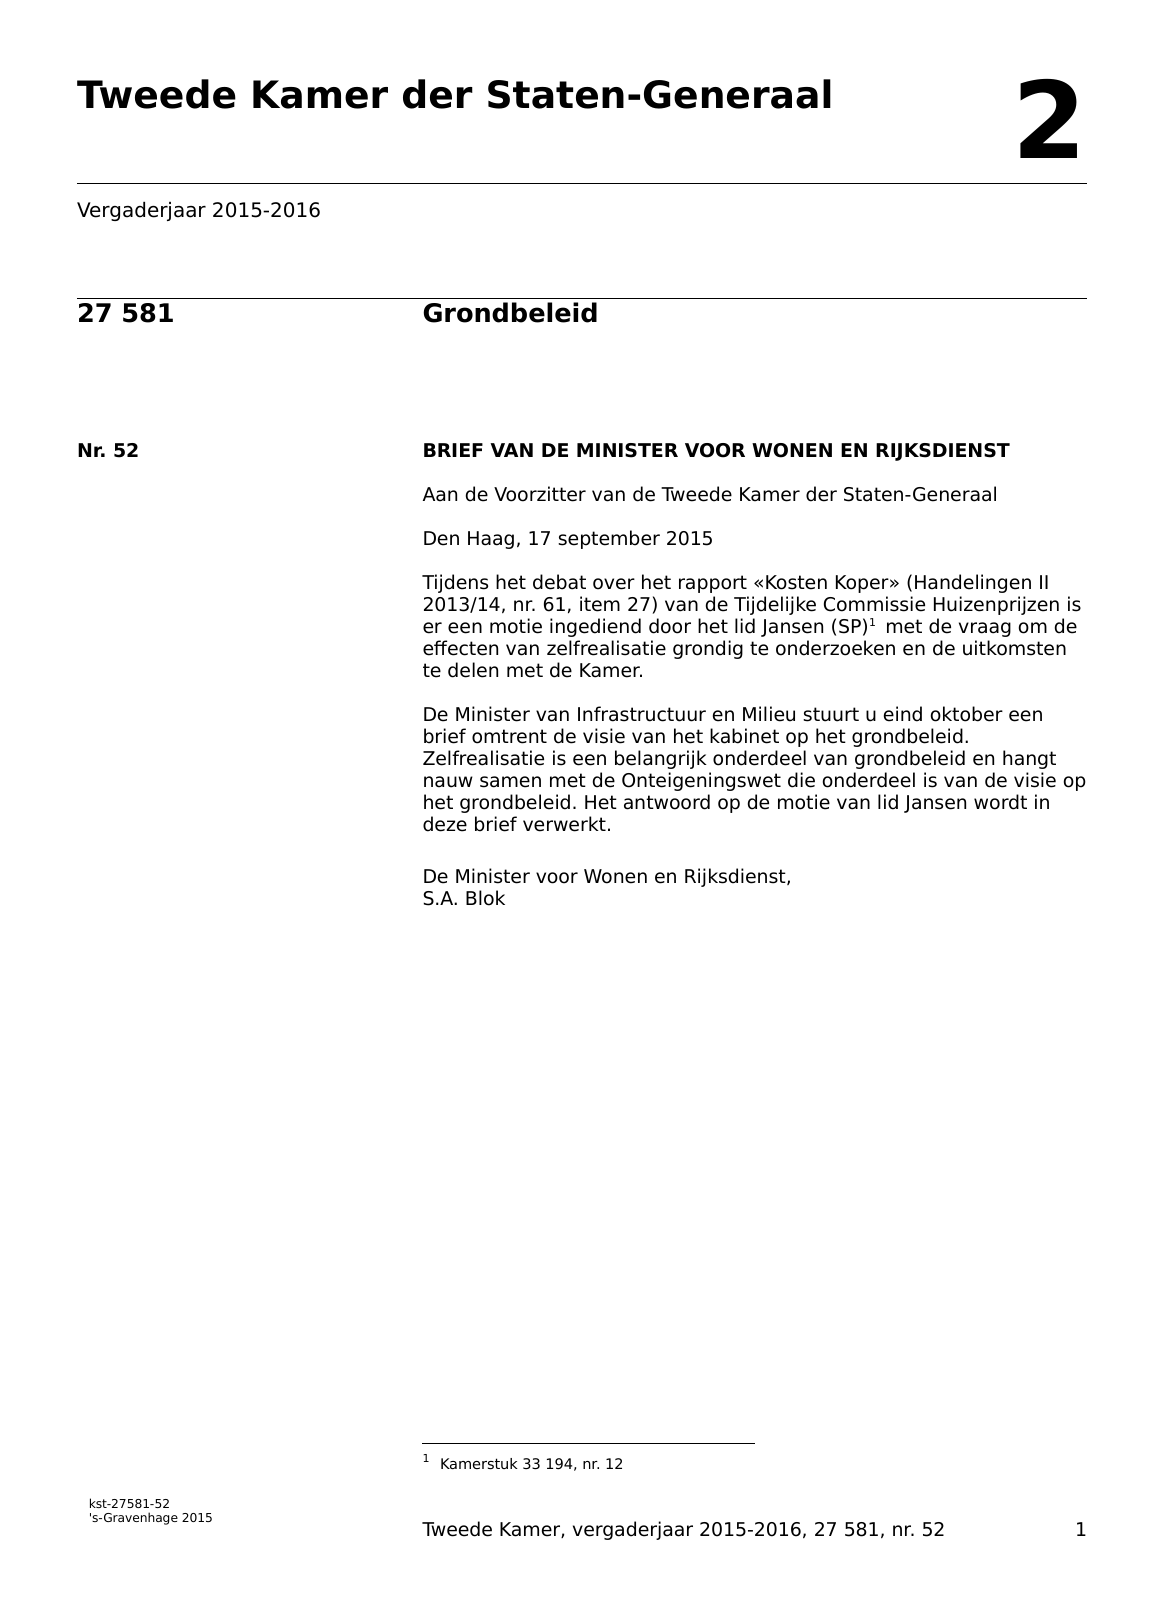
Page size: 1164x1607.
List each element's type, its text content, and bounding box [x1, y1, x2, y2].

text De Minister voor Wonen en Rijksdienst, S.A. Blok [422, 866, 1087, 910]
text Aan de Voorzitter van de Tweede Kamer der Staten-Generaal [422, 484, 1087, 506]
subtitle Nr. 52 BRIEF VAN DE MINISTER VOOR WONEN EN RIJKSDIENST [77, 440, 1087, 462]
text De Minister van Infrastructuur en Milieu stuurt u eind oktober een brief omtrent de visie van het kabinet op het grondbeleid. Zelfrealisatie is een belangrijk onderdeel van grondbeleid en hangt nauw samen met de Onteigeningswet die onderdeel is van de visie op het grondbeleid. Het antwoord op de motie van lid Jansen wordt in deze brief verwerkt. [422, 704, 1087, 836]
subtitle 27 581 Grondbeleid [77, 299, 1087, 329]
text Kamerstuk 33 194, nr. 12 [422, 1452, 1087, 1474]
text kst-27581-52 [88, 1497, 323, 1511]
table_cell Vergaderjaar 2015-2016 [77, 184, 1087, 298]
text Tijdens het debat over het rapport «Kosten Koper» (Handelingen II 2013/14, nr. 61, item 27) van de Tijdelijke Commissie Huizenprijzen is er een motie ingediend door het lid Jansen (SP) met de vraag om de effecten van zelfrealisatie grondig te onderzoeken en de uitkomsten te delen met de Kamer. [422, 572, 1087, 682]
text 's-Gravenhage 2015 [88, 1511, 323, 1525]
table_header Tweede Kamer der Staten-Generaal [77, 59, 886, 183]
text Den Haag, 17 september 2015 [422, 528, 1087, 550]
table_header 2 [886, 59, 1087, 183]
